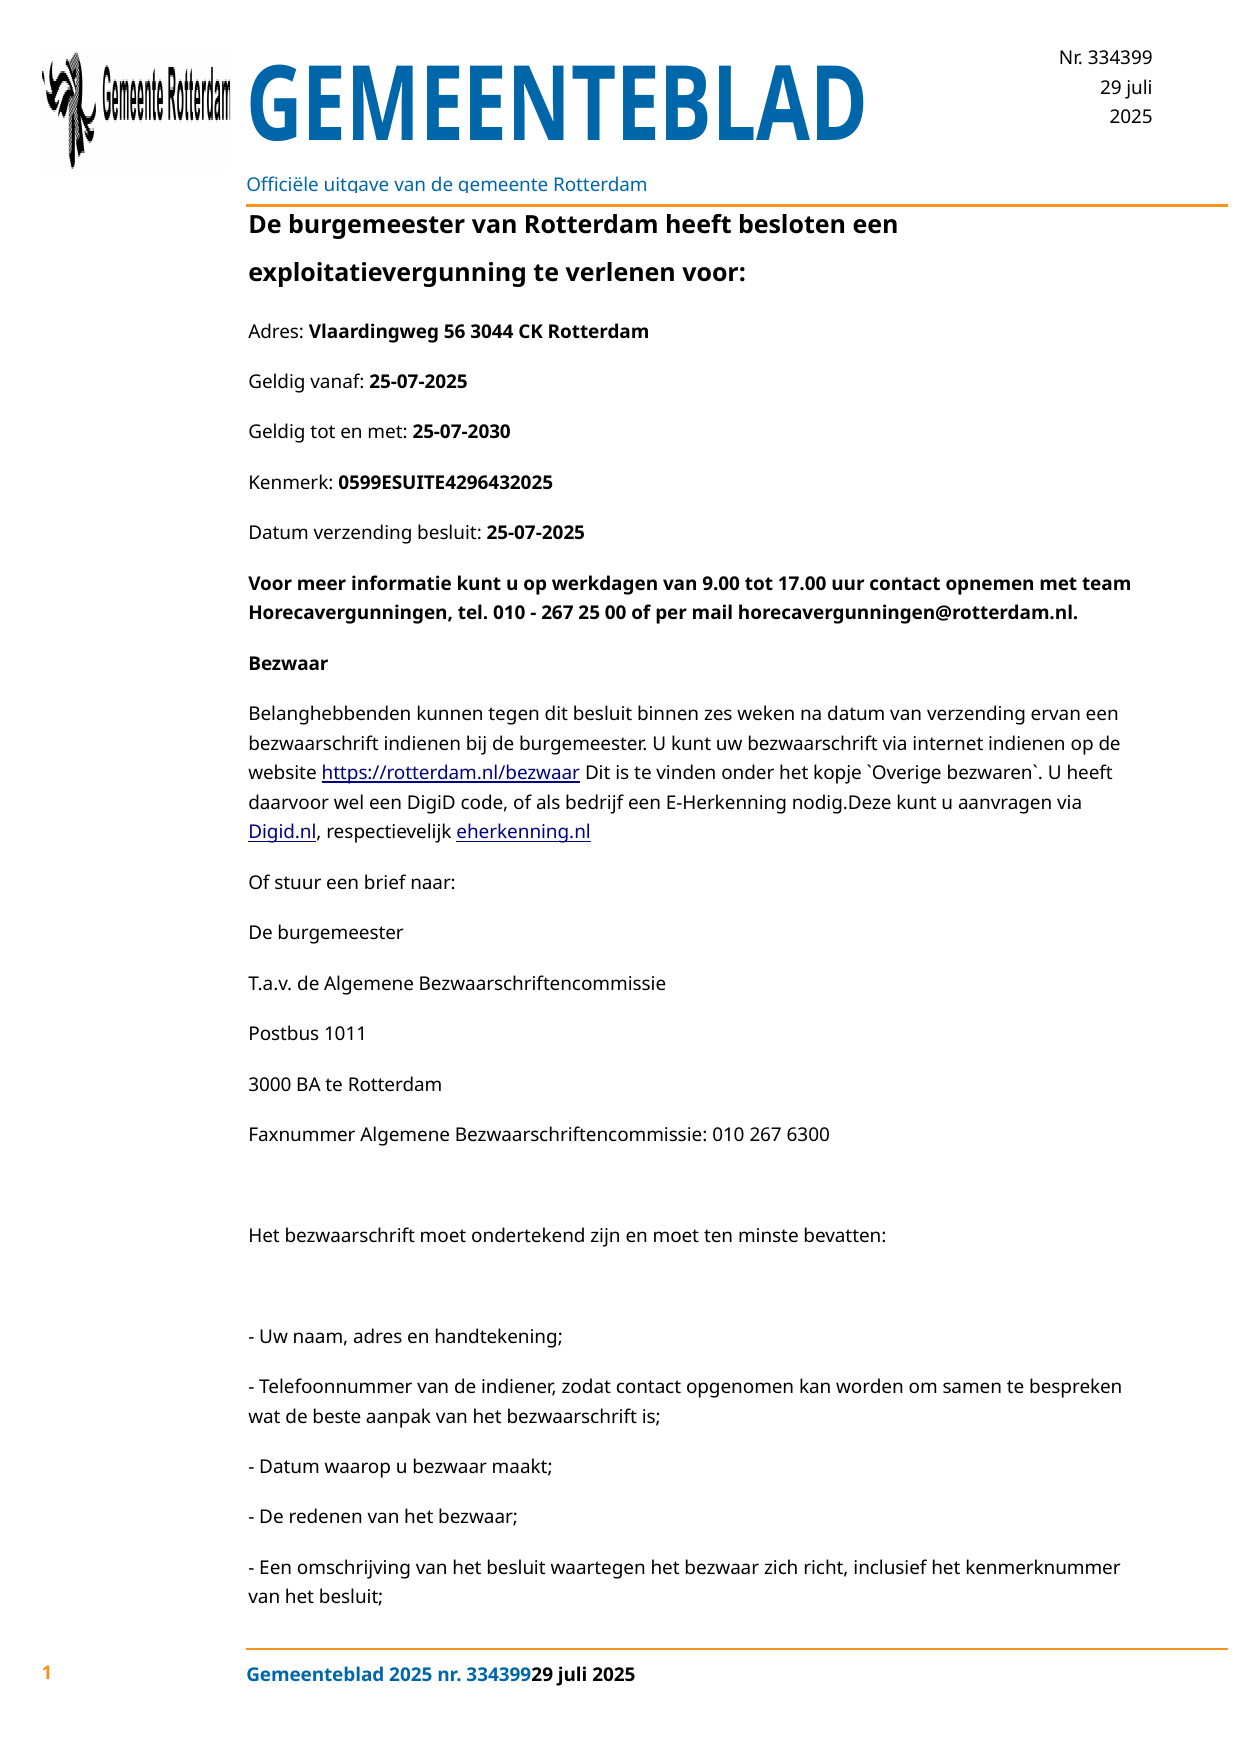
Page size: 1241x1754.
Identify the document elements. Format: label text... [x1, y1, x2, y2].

text Bezwaar [248, 650, 1152, 676]
text - Uw naam, adres en handtekening; [248, 1323, 1152, 1349]
text 3000 BA te Rotterdam [248, 1071, 1152, 1097]
text Kenmerk: 0599ESUITE4296432025 [248, 469, 1152, 495]
text De burgemeester [248, 919, 1152, 945]
text - Een omschrijving van het besluit waartegen het bezwaar zich richt, inclusief het kenmerknummer van het besluit; [248, 1554, 1152, 1609]
text - Datum waarop u bezwaar maakt; [248, 1453, 1152, 1479]
text Geldig tot en met: 25-07-2030 [248, 419, 1152, 444]
text - De redenen van het bezwaar; [248, 1504, 1152, 1529]
text Het bezwaarschrift moet ondertekend zijn en moet ten minste bevatten: [248, 1222, 1152, 1248]
text Of stuur een brief naar: [248, 869, 1152, 895]
text Faxnummer Algemene Bezwaarschriftencommissie: 010 267 6300 [248, 1121, 1152, 1147]
text Adres: Vlaardingweg 56 3044 CK Rotterdam [248, 318, 1152, 344]
text Postbus 1011 [248, 1020, 1152, 1046]
text De burgemeester van Rotterdam heeft besloten een exploitatievergunning te verlenen voor: [248, 207, 1152, 288]
text Datum verzending besluit: 25-07-2025 [248, 519, 1152, 545]
text Voor meer informatie kunt u op werkdagen van 9.00 tot 17.00 uur contact opnemen met team Horecavergunningen, tel. 010 - 267 25 00 of per mail horecavergunningen@rotterdam.nl. [248, 570, 1152, 625]
picture [41, 47, 231, 172]
text Geldig vanaf: 25-07-2025 [248, 368, 1152, 394]
text - Telefoonnummer van de indiener, zodat contact opgenomen kan worden om samen te bespreken wat de beste aanpak van het bezwaarschrift is; [248, 1373, 1152, 1429]
text Belanghebbenden kunnen tegen dit besluit binnen zes weken na datum van verzending ervan een bezwaarschrift indienen bij de burgemeester. U kunt uw bezwaarschrift via internet indienen op de website https://rotterdam.nl/bezwaar Dit is te vinden onder het kopje `Overige bezwaren`. U heeft daarvoor wel een DigiD code, of als bedrijf een E-Herkenning nodig.Deze kunt u aanvragen via Digid.nl, respectievelijk eherkenning.nl [248, 700, 1152, 844]
text T.a.v. de Algemene Bezwaarschriftencommissie [248, 970, 1152, 996]
